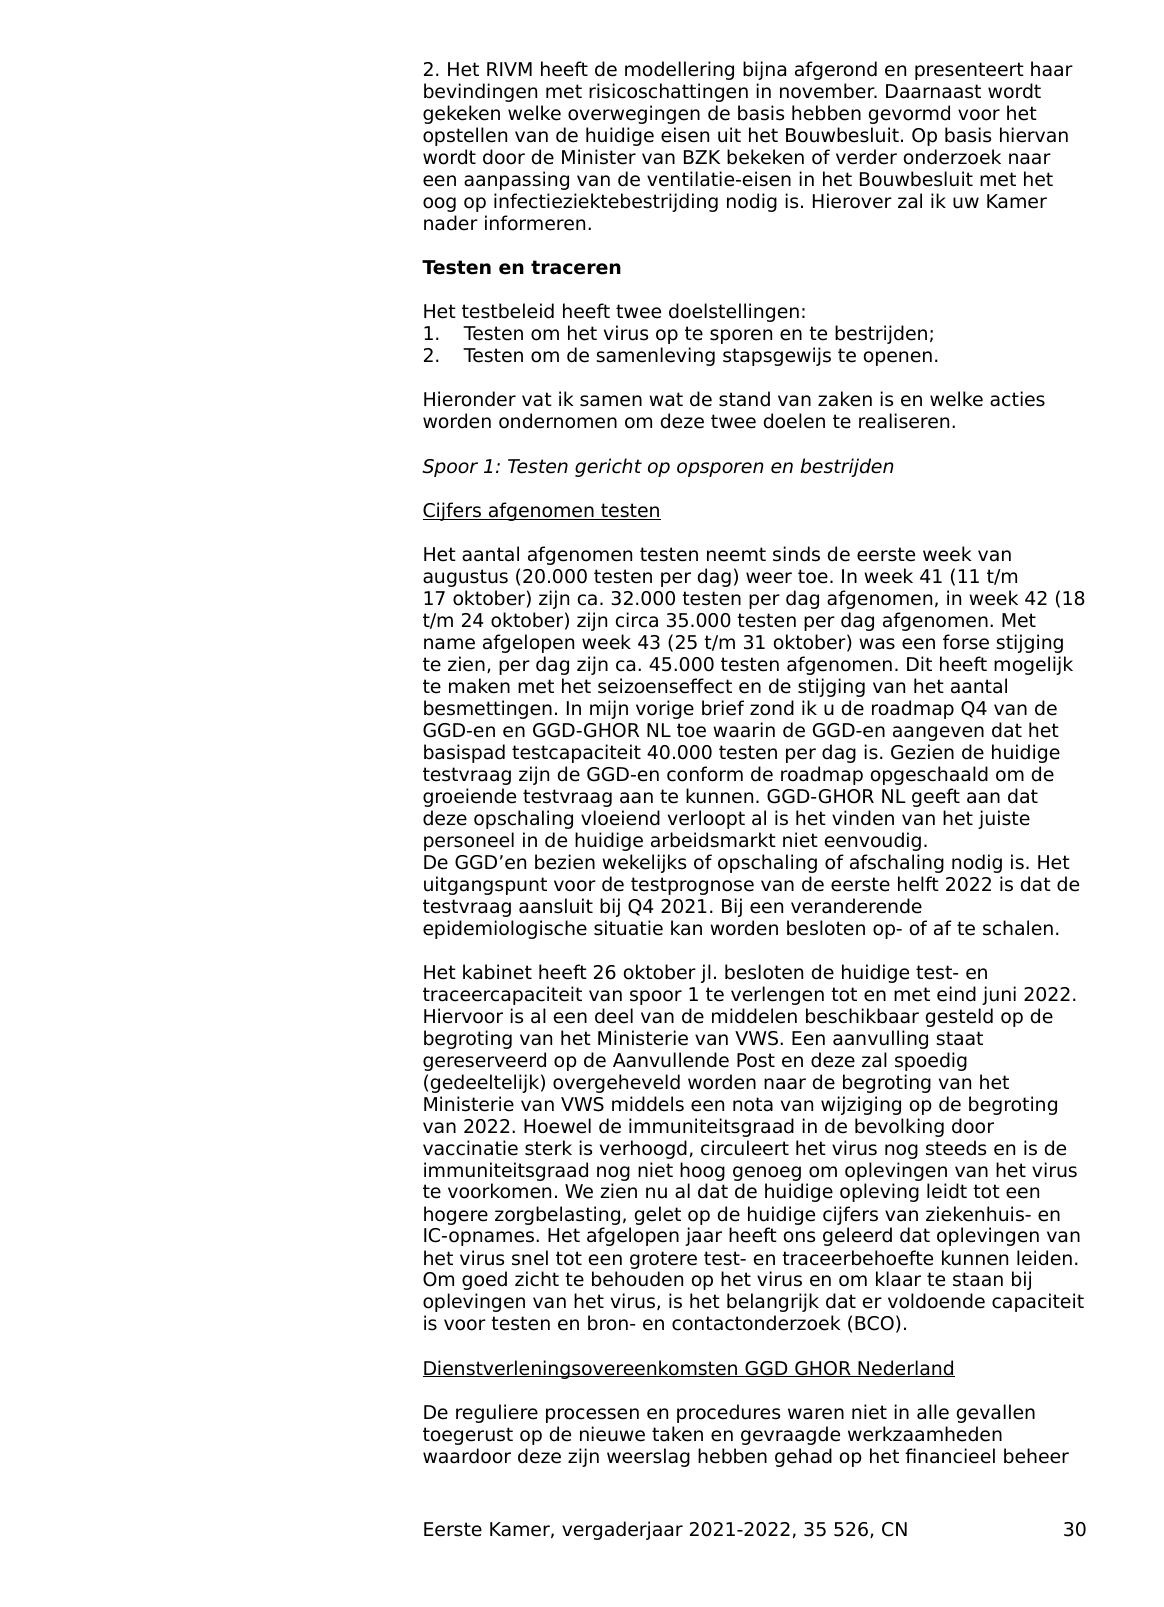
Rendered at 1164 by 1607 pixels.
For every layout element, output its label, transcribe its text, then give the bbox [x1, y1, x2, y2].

text De GGD’en bezien wekelijks of opschaling of afschaling nodig is. Het uitgangspunt voor de testprognose van de eerste helft 2022 is dat de testvraag aansluit bij Q4 2021. Bij een veranderende epidemiologische situatie kan worden besloten op- of af te schalen. [422, 852, 1087, 939]
subtitle Testen en traceren [422, 257, 1087, 279]
text Het aantal afgenomen testen neemt sinds de eerste week van augustus (20.000 testen per dag) weer toe. In week 41 (11 t/m 17 oktober) zijn ca. 32.000 testen per dag afgenomen, in week 42 (18 t/m 24 oktober) zijn circa 35.000 testen per dag afgenomen. Met name afgelopen week 43 (25 t/m 31 oktober) was een forse stijging te zien, per dag zijn ca. 45.000 testen afgenomen. Dit heeft mogelijk te maken met het seizoenseffect en de stijging van het aantal besmettingen. In mijn vorige brief zond ik u de roadmap Q4 van de GGD-en en GGD-GHOR NL toe waarin de GGD-en aangeven dat het basispad testcapaciteit 40.000 testen per dag is. Gezien de huidige testvraag zijn de GGD-en conform de roadmap opgeschaald om de groeiende testvraag aan te kunnen. GGD-GHOR NL geeft aan dat deze opschaling vloeiend verloopt al is het vinden van het juiste personeel in de huidige arbeidsmarkt niet eenvoudig. [422, 544, 1087, 852]
subtitle Spoor 1: Testen gericht op opsporen en bestrijden [422, 456, 1087, 477]
text 2. Testen om de samenleving stapsgewijs te openen. [422, 345, 1087, 367]
text De reguliere processen en procedures waren niet in alle gevallen toegerust op de nieuwe taken en gevraagde werkzaamheden waardoor deze zijn weerslag hebben gehad op het financieel beheer [422, 1402, 1087, 1468]
text Het kabinet heeft 26 oktober jl. besloten de huidige test- en traceercapaciteit van spoor 1 te verlengen tot en met eind juni 2022. Hiervoor is al een deel van de middelen beschikbaar gesteld op de begroting van het Ministerie van VWS. Een aanvulling staat gereserveerd op de Aanvullende Post en deze zal spoedig (gedeeltelijk) overgeheveld worden naar de begroting van het Ministerie van VWS middels een nota van wijziging op de begroting van 2022. Hoewel de immuniteitsgraad in de bevolking door vaccinatie sterk is verhoogd, circuleert het virus nog steeds en is de immuniteitsgraad nog niet hoog genoeg om oplevingen van het virus te voorkomen. We zien nu al dat de huidige opleving leidt tot een hogere zorgbelasting, gelet op de huidige cijfers van ziekenhuis- en IC-opnames. Het afgelopen jaar heeft ons geleerd dat oplevingen van het virus snel tot een grotere test- en traceerbehoefte kunnen leiden. Om goed zicht te behouden op het virus en om klaar te staan bij oplevingen van het virus, is het belangrijk dat er voldoende capaciteit is voor testen en bron- en contactonderzoek (BCO). [422, 962, 1087, 1335]
text Hieronder vat ik samen wat de stand van zaken is en welke acties worden ondernomen om deze twee doelen te realiseren. [422, 389, 1087, 433]
subtitle Cijfers afgenomen testen [422, 500, 1087, 522]
subtitle Dienstverleningsovereenkomsten GGD GHOR Nederland [422, 1357, 1087, 1379]
text 2. Het RIVM heeft de modellering bijna afgerond en presenteert haar bevindingen met risicoschattingen in november. Daarnaast wordt gekeken welke overwegingen de basis hebben gevormd voor het opstellen van de huidige eisen uit het Bouwbesluit. Op basis hiervan wordt door de Minister van BZK bekeken of verder onderzoek naar een aanpassing van de ventilatie-eisen in het Bouwbesluit met het oog op infectieziektebestrijding nodig is. Hierover zal ik uw Kamer nader informeren. [422, 59, 1087, 235]
text 1. Testen om het virus op te sporen en te bestrijden; [422, 323, 1087, 345]
text Het testbeleid heeft twee doelstellingen: [422, 301, 1087, 323]
